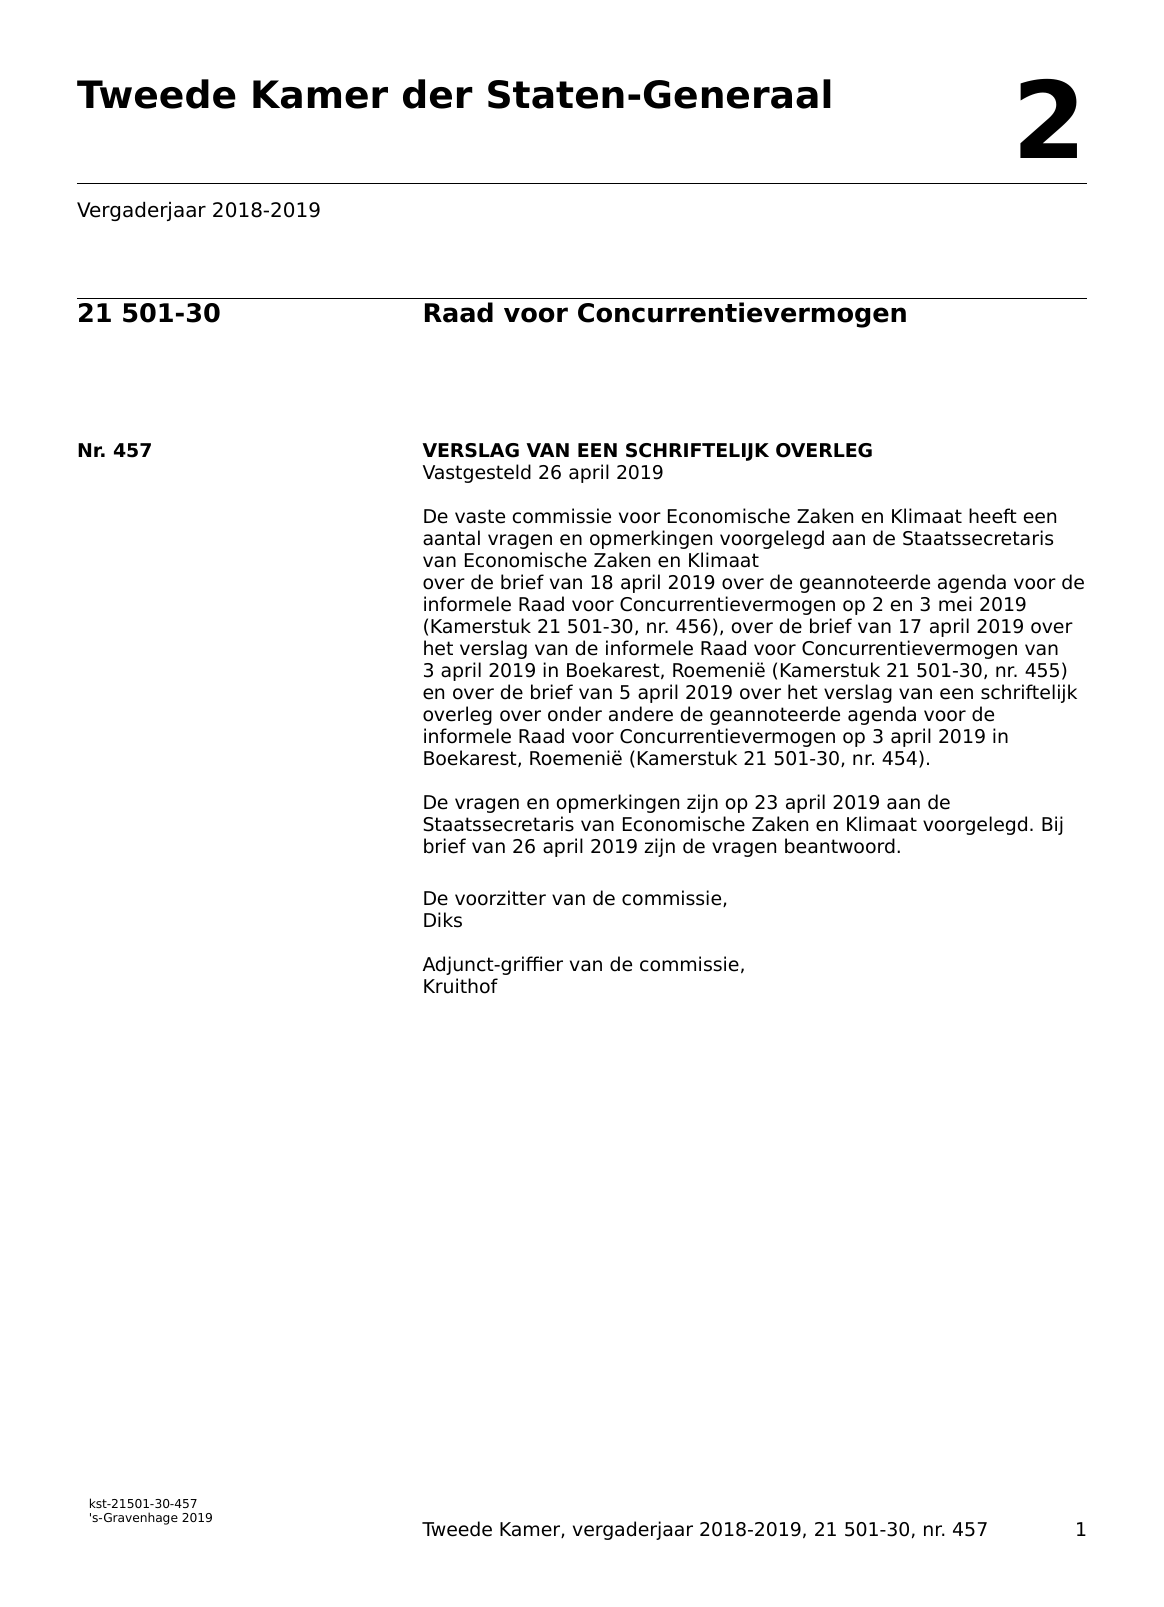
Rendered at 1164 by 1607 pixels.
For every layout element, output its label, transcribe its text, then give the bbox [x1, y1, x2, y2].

text Adjunct-griffier van de commissie, Kruithof [422, 954, 1087, 998]
text De voorzitter van de commissie, Diks [422, 888, 1087, 932]
text De vragen en opmerkingen zijn op 23 april 2019 aan de Staatssecretaris van Economische Zaken en Klimaat voorgelegd. Bij brief van 26 april 2019 zijn de vragen beantwoord. [422, 792, 1087, 858]
table_header Tweede Kamer der Staten-Generaal [77, 59, 886, 183]
table_cell Vergaderjaar 2018-2019 [77, 184, 1087, 298]
table_header 2 [886, 59, 1087, 183]
text Vastgesteld 26 april 2019 [422, 462, 1087, 484]
text over de brief van 18 april 2019 over de geannoteerde agenda voor de informele Raad voor Concurrentievermogen op 2 en 3 mei 2019 (Kamerstuk 21 501-30, nr. 456), over de brief van 17 april 2019 over het verslag van de informele Raad voor Concurrentievermogen van 3 april 2019 in Boekarest, Roemenië (Kamerstuk 21 501-30, nr. 455) en over de brief van 5 april 2019 over het verslag van een schriftelijk overleg over onder andere de geannoteerde agenda voor de informele Raad voor Concurrentievermogen op 3 april 2019 in Boekarest, Roemenië (Kamerstuk 21 501-30, nr. 454). [422, 572, 1087, 769]
text 's-Gravenhage 2019 [88, 1511, 323, 1525]
subtitle Nr. 457 VERSLAG VAN EEN SCHRIFTELIJK OVERLEG [77, 440, 1087, 462]
subtitle 21 501-30 Raad voor Concurrentievermogen [77, 299, 1087, 329]
text kst-21501-30-457 [88, 1497, 323, 1511]
text De vaste commissie voor Economische Zaken en Klimaat heeft een aantal vragen en opmerkingen voorgelegd aan de Staatssecretaris van Economische Zaken en Klimaat [422, 506, 1087, 572]
